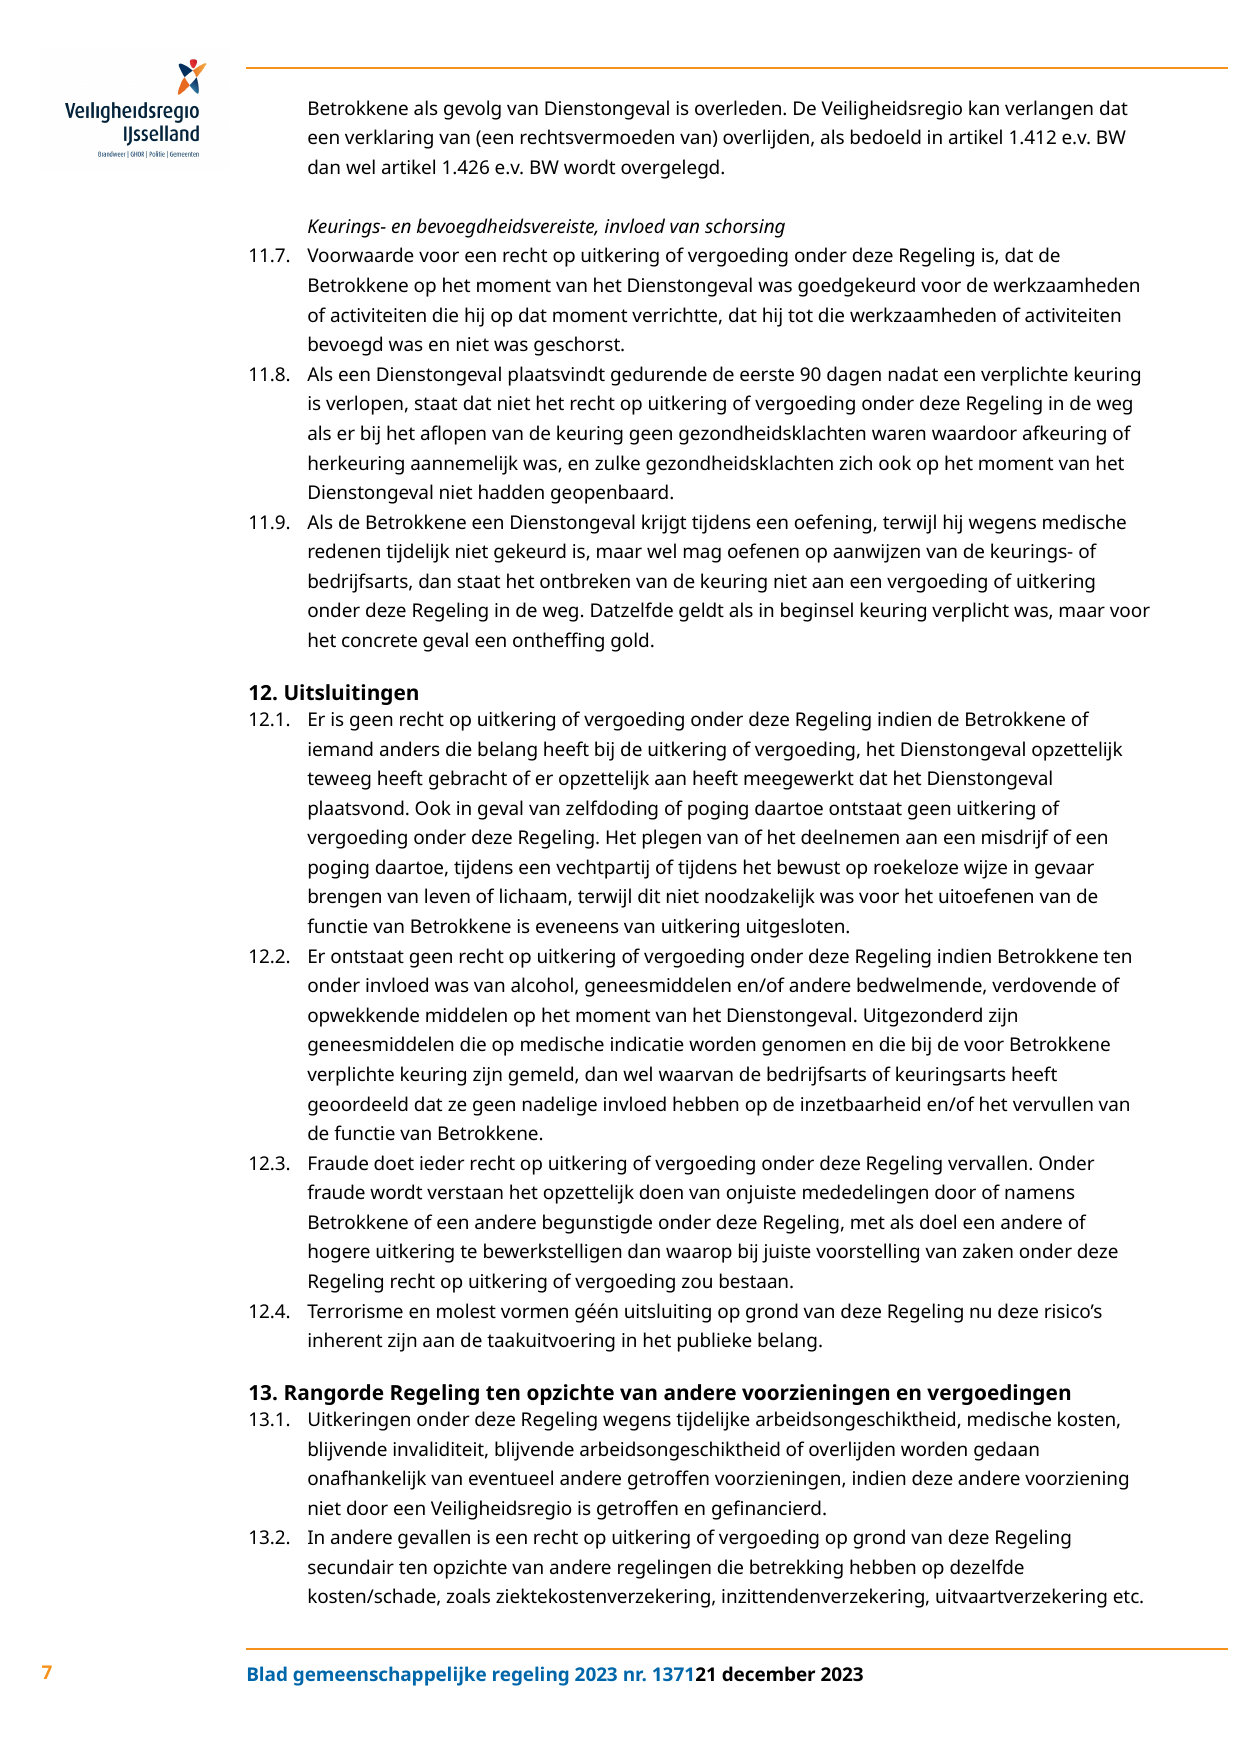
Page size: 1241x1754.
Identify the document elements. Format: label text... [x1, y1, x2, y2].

list Als een Dienstongeval plaatsvindt gedurende de eerste 90 dagen nadat een verplichte keuring is verlopen, staat dat niet het recht op uitkering of vergoeding onder deze Regeling in de weg als er bij het aflopen van de keuring geen gezondheidsklachten waren waardoor afkeuring of herkeuring aannemelijk was, en zulke gezondheidsklachten zich ook op het moment van het Dienstongeval niet hadden geopenbaard. [248, 361, 1152, 505]
text 12. Uitsluitingen [248, 678, 1152, 706]
list Terrorisme en molest vormen géén uitsluiting op grond van deze Regeling nu deze risico’s inherent zijn aan de taakuitvoering in het publieke belang. [248, 1298, 1152, 1353]
list Keurings- en bevoegdheidsvereiste, invloed van schorsing [248, 213, 1152, 239]
list Betrokkene als gevolg van Dienstongeval is overleden. De Veiligheidsregio kan verlangen dat een verklaring van (een rechtsvermoeden van) overlijden, als bedoeld in artikel 1.412 e.v. BW dan wel artikel 1.426 e.v. BW wordt overgelegd. [248, 95, 1152, 180]
list Fraude doet ieder recht op uitkering of vergoeding onder deze Regeling vervallen. Onder fraude wordt verstaan het opzettelijk doen van onjuiste mededelingen door of namens Betrokkene of een andere begunstigde onder deze Regeling, met als doel een andere of hogere uitkering te bewerkstelligen dan waarop bij juiste voorstelling van zaken onder deze Regeling recht op uitkering of vergoeding zou bestaan. [248, 1150, 1152, 1294]
picture [41, 47, 231, 172]
list Uitkeringen onder deze Regeling wegens tijdelijke arbeidsongeschiktheid, medische kosten, blijvende invaliditeit, blijvende arbeidsongeschiktheid of overlijden worden gedaan onafhankelijk van eventueel andere getroffen voorzieningen, indien deze andere voorziening niet door een Veiligheidsregio is getroffen en gefinancierd. [248, 1406, 1152, 1521]
list In andere gevallen is een recht op uitkering of vergoeding op grond van deze Regeling secundair ten opzichte van andere regelingen die betrekking hebben op dezelfde kosten/schade, zoals ziektekostenverzekering, inzittendenverzekering, uitvaartverzekering etc. [248, 1524, 1152, 1609]
list Er is geen recht op uitkering of vergoeding onder deze Regeling indien de Betrokkene of iemand anders die belang heeft bij de uitkering of vergoeding, het Dienstongeval opzettelijk teweeg heeft gebracht of er opzettelijk aan heeft meegewerkt dat het Dienstongeval plaatsvond. Ook in geval van zelfdoding of poging daartoe ontstaat geen uitkering of vergoeding onder deze Regeling. Het plegen van of het deelnemen aan een misdrijf of een poging daartoe, tijdens een vechtpartij of tijdens het bewust op roekeloze wijze in gevaar brengen van leven of lichaam, terwijl dit niet noodzakelijk was voor het uitoefenen van de functie van Betrokkene is eveneens van uitkering uitgesloten. [248, 706, 1152, 939]
list Als de Betrokkene een Dienstongeval krijgt tijdens een oefening, terwijl hij wegens medische redenen tijdelijk niet gekeurd is, maar wel mag oefenen op aanwijzen van de keurings- of bedrijfsarts, dan staat het ontbreken van de keuring niet aan een vergoeding of uitkering onder deze Regeling in de weg. Datzelfde geldt als in beginsel keuring verplicht was, maar voor het concrete geval een ontheffing gold. [248, 509, 1152, 653]
list Er ontstaat geen recht op uitkering of vergoeding onder deze Regeling indien Betrokkene ten onder invloed was van alcohol, geneesmiddelen en/of andere bedwelmende, verdovende of opwekkende middelen op het moment van het Dienstongeval. Uitgezonderd zijn geneesmiddelen die op medische indicatie worden genomen en die bij de voor Betrokkene verplichte keuring zijn gemeld, dan wel waarvan de bedrijfsarts of keuringsarts heeft geoordeeld dat ze geen nadelige invloed hebben op de inzetbaarheid en/of het vervullen van de functie van Betrokkene. [248, 943, 1152, 1146]
list Voorwaarde voor een recht op uitkering of vergoeding onder deze Regeling is, dat de Betrokkene op het moment van het Dienstongeval was goedgekeurd voor de werkzaamheden of activiteiten die hij op dat moment verrichtte, dat hij tot die werkzaamheden of activiteiten bevoegd was en niet was geschorst. [248, 243, 1152, 357]
text 13. Rangorde Regeling ten opzichte van andere voorzieningen en vergoedingen [248, 1378, 1152, 1406]
